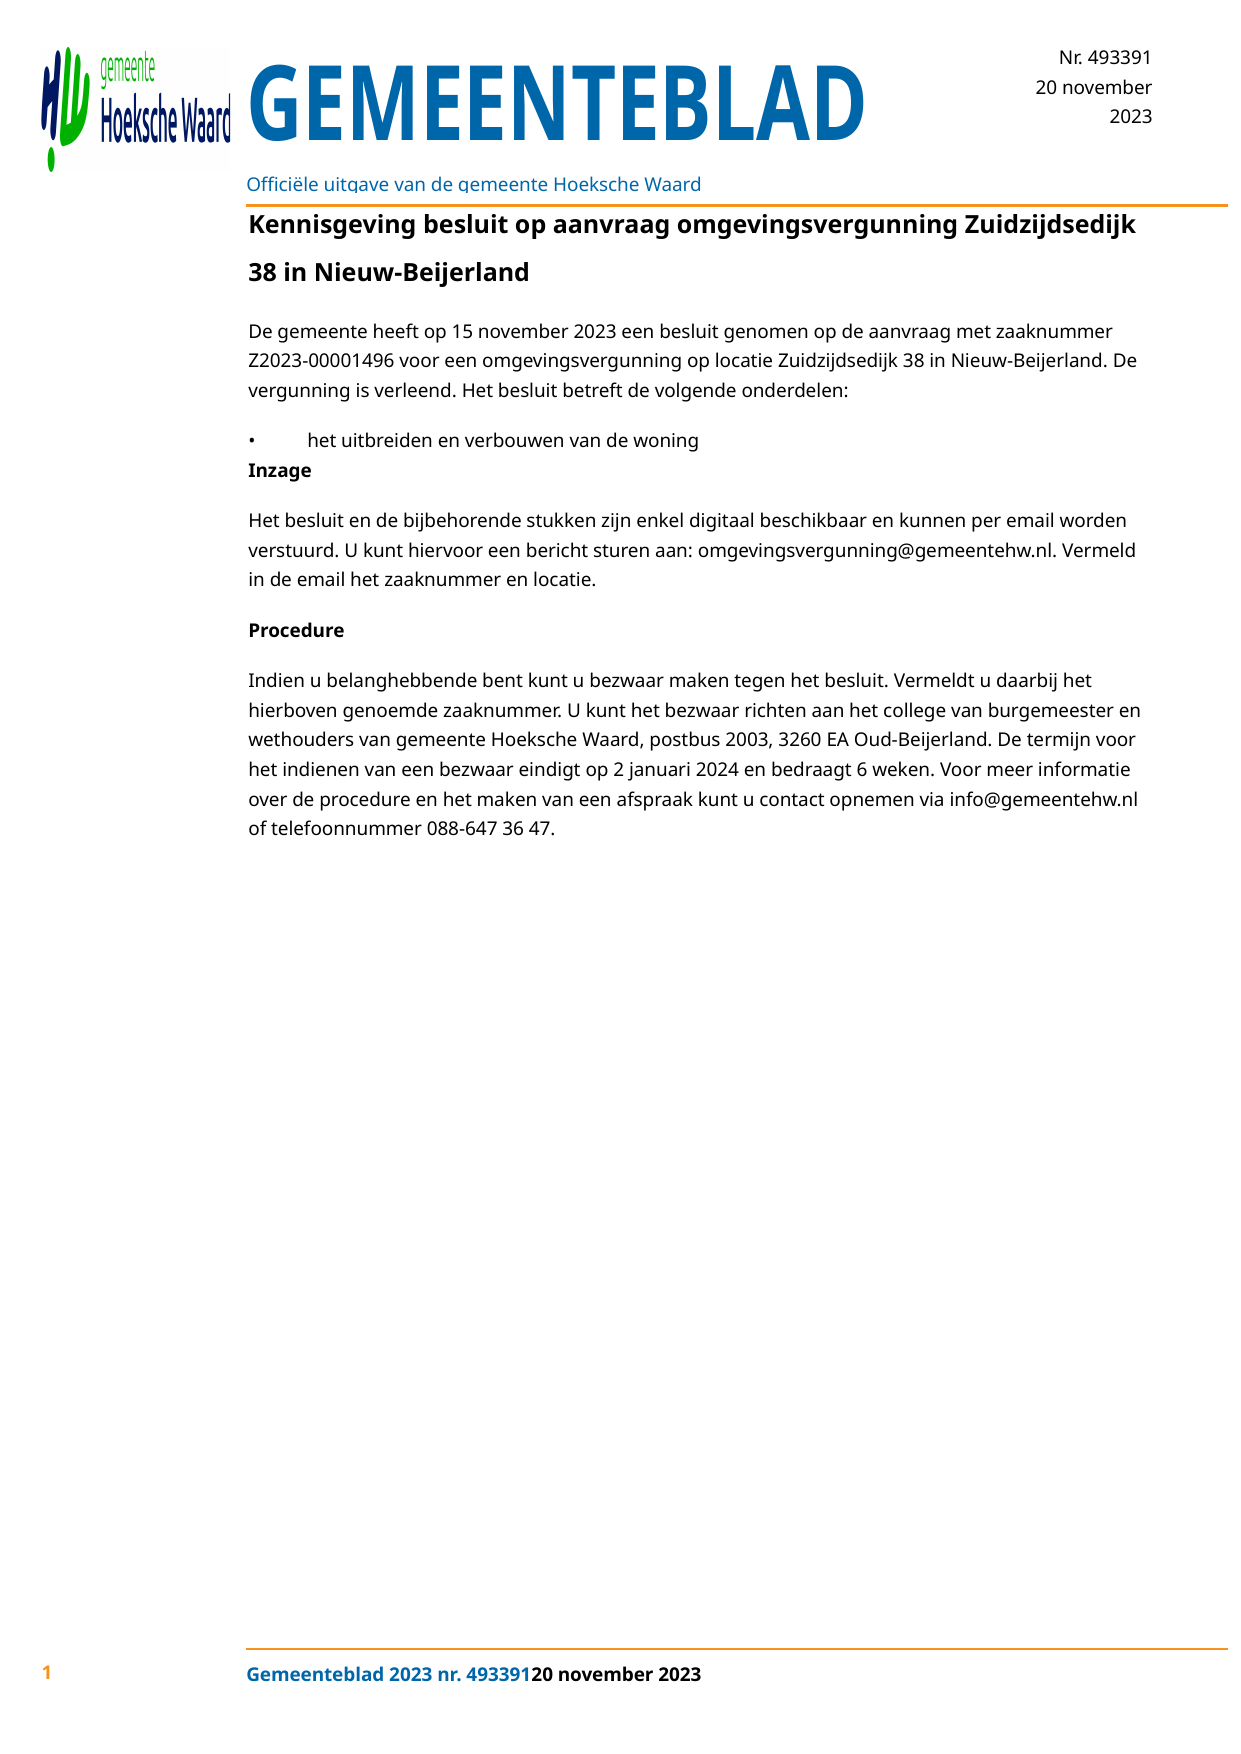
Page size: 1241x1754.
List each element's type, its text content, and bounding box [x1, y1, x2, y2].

text De gemeente heeft op 15 november 2023 een besluit genomen op de aanvraag met zaaknummer Z2023-00001496 voor een omgevingsvergunning op locatie Zuidzijdsedijk 38 in Nieuw-Beijerland. De vergunning is verleend. Het besluit betreft de volgende onderdelen: [248, 318, 1152, 403]
text Indien u belanghebbende bent kunt u bezwaar maken tegen het besluit. Vermeldt u daarbij het hierboven genoemde zaaknummer. U kunt het bezwaar richten aan het college van burgemeester en wethouders van gemeente Hoeksche Waard, postbus 2003, 3260 EA Oud-Beijerland. De termijn voor het indienen van een bezwaar eindigt op 2 januari 2024 en bedraagt 6 weken. Voor meer informatie over de procedure en het maken van een afspraak kunt u contact opnemen via info@gemeentehw.nl of telefoonnummer 088-647 36 47. [248, 667, 1152, 841]
text Procedure [248, 617, 1152, 643]
text Inzage [248, 457, 1152, 483]
text Het besluit en de bijbehorende stukken zijn enkel digitaal beschikbaar en kunnen per email worden verstuurd. U kunt hiervoor een bericht sturen aan: omgevingsvergunning@gemeentehw.nl. Vermeld in de email het zaaknummer en locatie. [248, 507, 1152, 592]
picture [41, 47, 231, 172]
list het uitbreiden en verbouwen van de woning [248, 427, 1152, 453]
text Kennisgeving besluit op aanvraag omgevingsvergunning Zuidzijdsedijk 38 in Nieuw-Beijerland [248, 207, 1152, 288]
